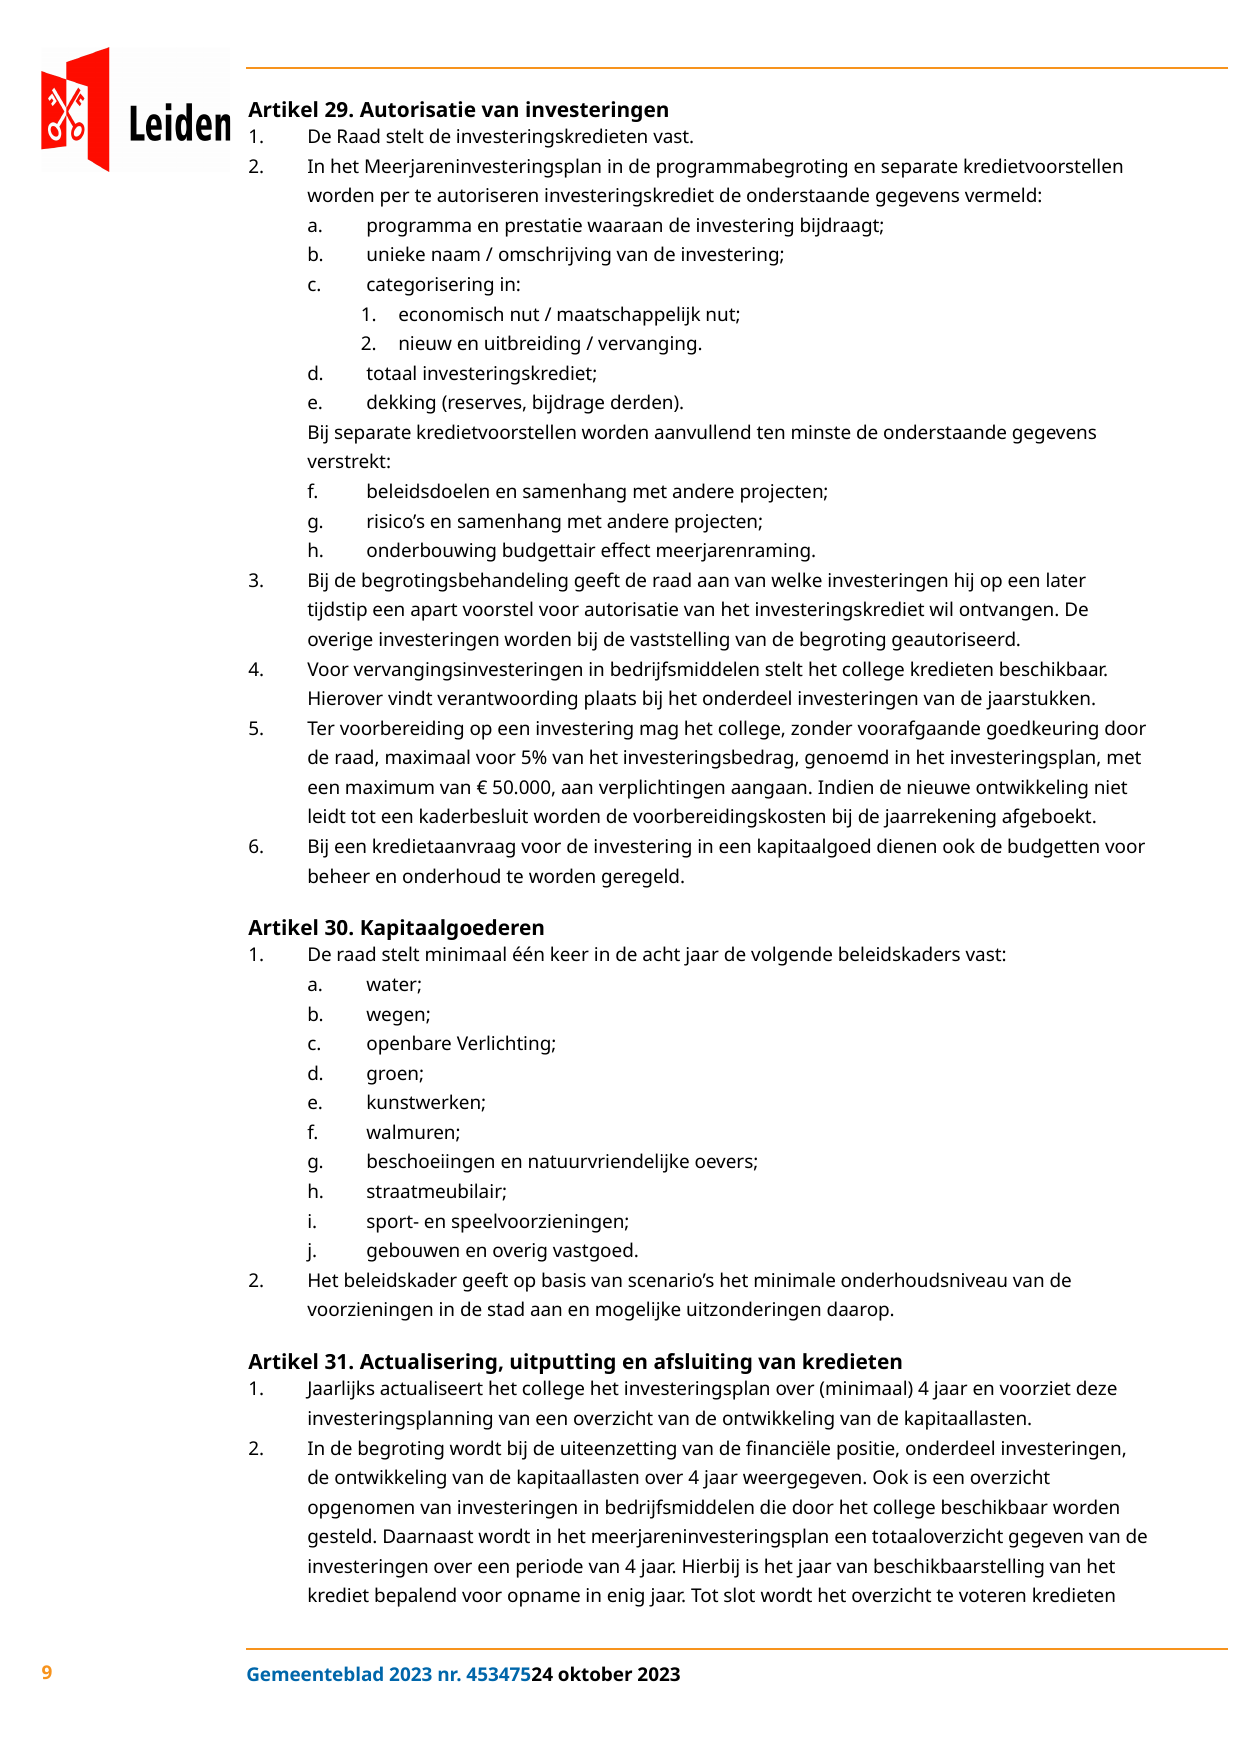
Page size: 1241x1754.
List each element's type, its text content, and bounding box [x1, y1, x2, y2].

list nieuw en uitbreiding / vervanging. [361, 330, 1152, 356]
list In de begroting wordt bij de uiteenzetting van de financiële positie, onderdeel investeringen, de ontwikkeling van de kapitaallasten over 4 jaar weergegeven. Ook is een overzicht opgenomen van investeringen in bedrijfsmiddelen die door het college beschikbaar worden gesteld. Daarnaast wordt in het meerjareninvesteringsplan een totaaloverzicht gegeven van de investeringen over een periode van 4 jaar. Hierbij is het jaar van beschikbaarstelling van het krediet bepalend voor opname in enig jaar. Tot slot wordt het overzicht te voteren kredieten [248, 1435, 1152, 1608]
text Artikel 30. Kapitaalgoederen [248, 913, 1152, 942]
list groen; [307, 1060, 1152, 1086]
list Bij separate kredietvoorstellen worden aanvullend ten minste de onderstaande gegevens verstrekt: [248, 419, 1152, 474]
picture [41, 47, 231, 172]
list Jaarlijks actualiseert het college het investeringsplan over (minimaal) 4 jaar en voorziet deze investeringsplanning van een overzicht van de ontwikkeling van de kapitaallasten. [248, 1376, 1152, 1431]
text Artikel 29. Autorisatie van investeringen [248, 95, 1152, 123]
list Bij een kredietaanvraag voor de investering in een kapitaalgoed dienen ook de budgetten voor beheer en onderhoud te worden geregeld. [248, 833, 1152, 888]
list De raad stelt minimaal één keer in de acht jaar de volgende beleidskaders vast: [248, 942, 1152, 967]
list In het Meerjareninvesteringsplan in de programmabegroting en separate kredietvoorstellen worden per te autoriseren investeringskrediet de onderstaande gegevens vermeld: [248, 153, 1152, 208]
list water; [307, 971, 1152, 997]
list walmuren; [307, 1119, 1152, 1145]
list risico’s en samenhang met andere projecten; [307, 508, 1152, 533]
list beleidsdoelen en samenhang met andere projecten; [307, 478, 1152, 504]
list gebouwen en overig vastgoed. [307, 1237, 1152, 1263]
list totaal investeringskrediet; [307, 360, 1152, 386]
list programma en prestatie waaraan de investering bijdraagt; [307, 212, 1152, 238]
list beschoeiingen en natuurvriendelijke oevers; [307, 1149, 1152, 1174]
list Het beleidskader geeft op basis van scenario’s het minimale onderhoudsniveau van de voorzieningen in de stad aan en mogelijke uitzonderingen daarop. [248, 1267, 1152, 1322]
list straatmeubilair; [307, 1178, 1152, 1204]
text Artikel 31. Actualisering, uitputting en afsluiting van kredieten [248, 1347, 1152, 1376]
list unieke naam / omschrijving van de investering; [307, 242, 1152, 267]
list Bij de begrotingsbehandeling geeft de raad aan van welke investeringen hij op een later tijdstip een apart voorstel voor autorisatie van het investeringskrediet wil ontvangen. De overige investeringen worden bij de vaststelling van de begroting geautoriseerd. [248, 567, 1152, 652]
list economisch nut / maatschappelijk nut; [361, 301, 1152, 326]
list dekking (reserves, bijdrage derden). [307, 389, 1152, 415]
list openbare Verlichting; [307, 1030, 1152, 1056]
list De Raad stelt de investeringskredieten vast. [248, 123, 1152, 149]
list Ter voorbereiding op een investering mag het college, zonder voorafgaande goedkeuring door de raad, maximaal voor 5% van het investeringsbedrag, genoemd in het investeringsplan, met een maximum van € 50.000, aan verplichtingen aangaan. Indien de nieuwe ontwikkeling niet leidt tot een kaderbesluit worden de voorbereidingskosten bij de jaarrekening afgeboekt. [248, 715, 1152, 829]
list onderbouwing budgettair effect meerjarenraming. [307, 537, 1152, 563]
list sport- en speelvoorzieningen; [307, 1208, 1152, 1234]
list categorisering in: [307, 271, 1152, 297]
list Voor vervangingsinvesteringen in bedrijfsmiddelen stelt het college kredieten beschikbaar. Hierover vindt verantwoording plaats bij het onderdeel investeringen van de jaarstukken. [248, 656, 1152, 711]
list wegen; [307, 1001, 1152, 1027]
list kunstwerken; [307, 1089, 1152, 1115]
